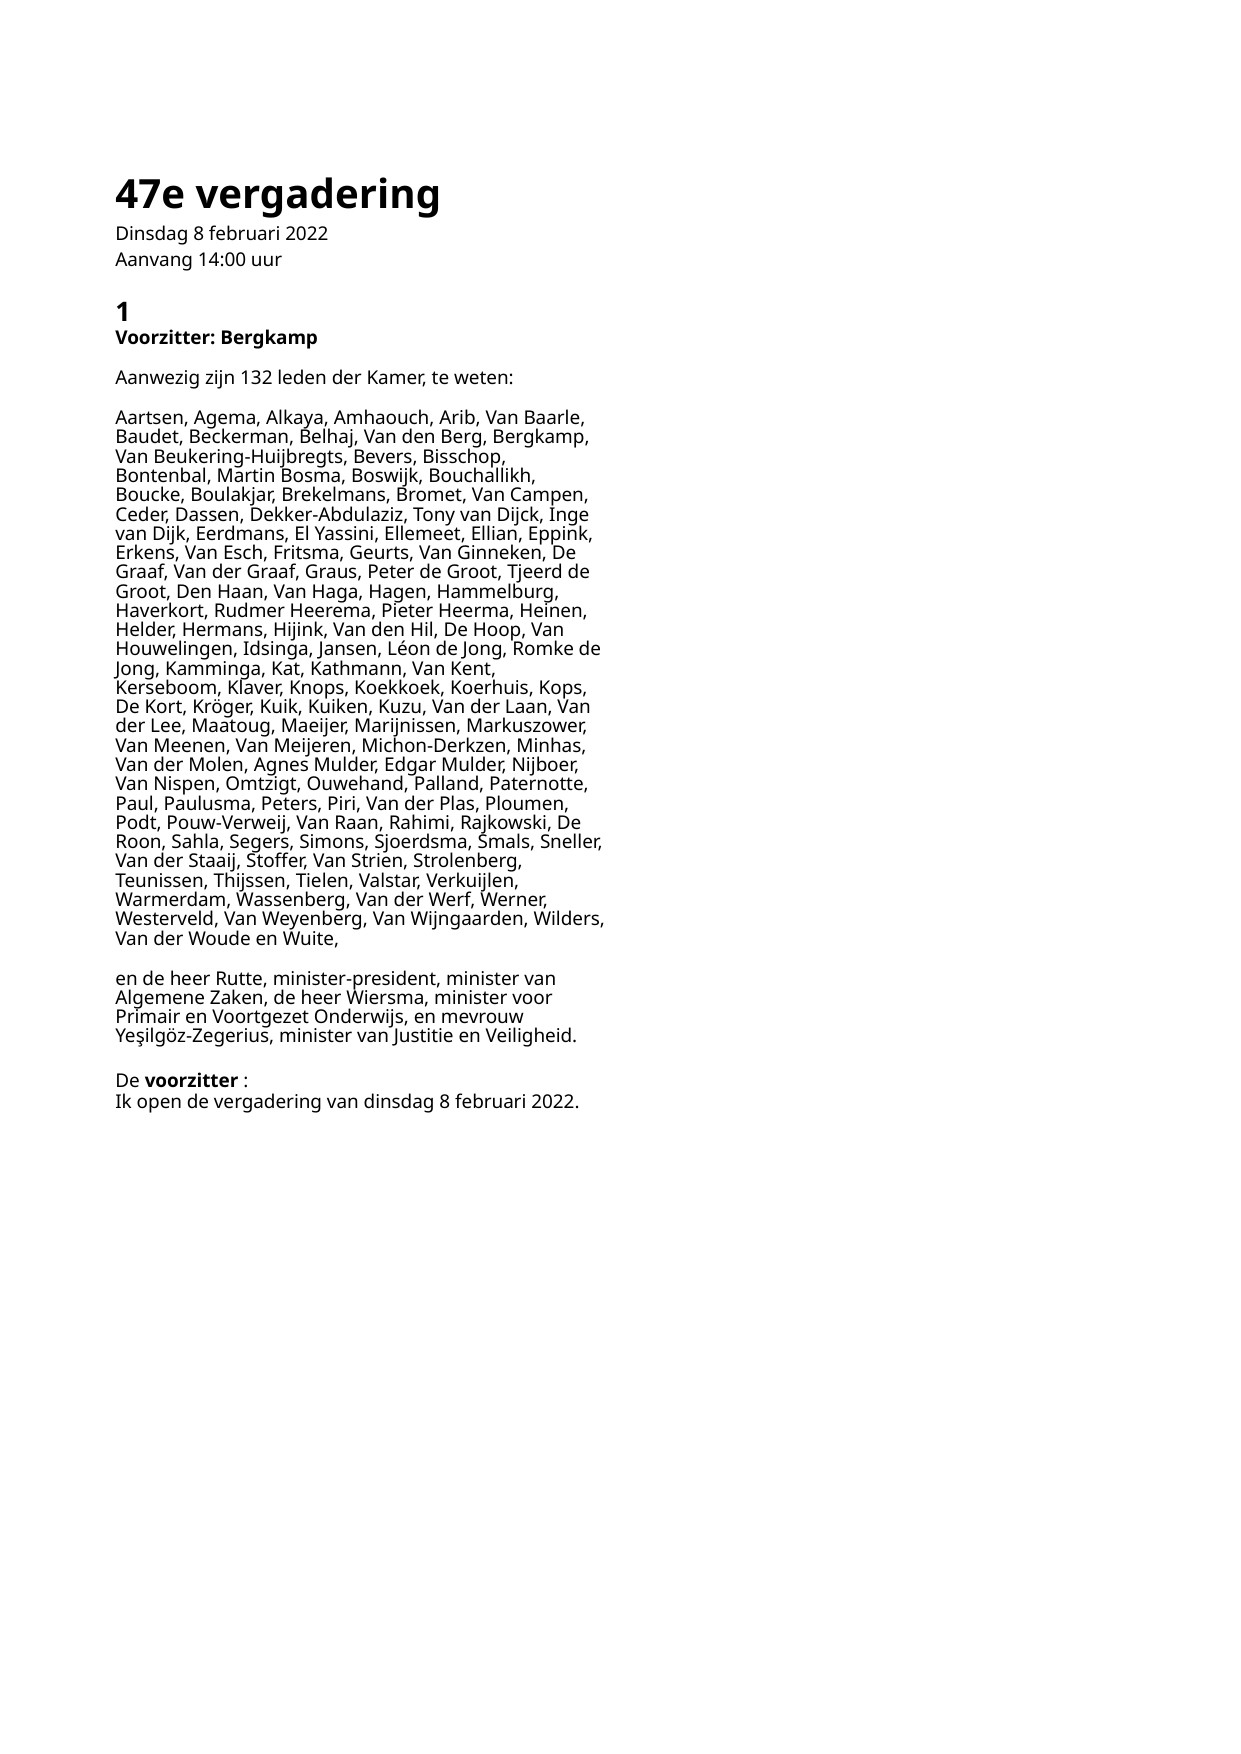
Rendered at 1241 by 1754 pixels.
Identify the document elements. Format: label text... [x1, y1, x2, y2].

text Aanvang 14:00 uur [115, 246, 605, 272]
text Dinsdag 8 februari 2022 [115, 220, 605, 246]
text en de heer Rutte, minister-president, minister van Algemene Zaken, de heer Wiersma, minister voor Primair en Voortgezet Onderwijs, en mevrouw Yeşilgöz-Zegerius, minister van Justitie en Veiligheid. [115, 969, 605, 1047]
text 47e vergadering [115, 165, 605, 220]
text Voorzitter: Bergkamp [115, 329, 605, 348]
text De voorzitter : [115, 1067, 605, 1093]
text Aanwezig zijn 132 leden der Kamer, te weten: [115, 369, 605, 388]
text Ik open de vergadering van dinsdag 8 februari 2022. [115, 1093, 605, 1112]
text Aartsen, Agema, Alkaya, Amhaouch, Arib, Van Baarle, Baudet, Beckerman, Belhaj, Van den Berg, Bergkamp, Van Beukering-Huijbregts, Bevers, Bisschop, Bontenbal, Martin Bosma, Boswijk, Bouchallikh, Boucke, Boulakjar, Brekelmans, Bromet, Van Campen, Ceder, Dassen, Dekker-Abdulaziz, Tony van Dijck, Inge van Dijk, Eerdmans, El Yassini, Ellemeet, Ellian, Eppink, Erkens, Van Esch, Fritsma, Geurts, Van Ginneken, De Graaf, Van der Graaf, Graus, Peter de Groot, Tjeerd de Groot, Den Haan, Van Haga, Hagen, Hammelburg, Haverkort, Rudmer Heerema, Pieter Heerma, Heinen, Helder, Hermans, Hijink, Van den Hil, De Hoop, Van Houwelingen, Idsinga, Jansen, Léon de Jong, Romke de Jong, Kamminga, Kat, Kathmann, Van Kent, Kerseboom, Klaver, Knops, Koekkoek, Koerhuis, Kops, De Kort, Kröger, Kuik, Kuiken, Kuzu, Van der Laan, Van der Lee, Maatoug, Maeijer, Marijnissen, Markuszower, Van Meenen, Van Meijeren, Michon-Derkzen, Minhas, Van der Molen, Agnes Mulder, Edgar Mulder, Nijboer, Van Nispen, Omtzigt, Ouwehand, Palland, Paternotte, Paul, Paulusma, Peters, Piri, Van der Plas, Ploumen, Podt, Pouw-Verweij, Van Raan, Rahimi, Rajkowski, De Roon, Sahla, Segers, Simons, Sjoerdsma, Smals, Sneller, Van der Staaij, Stoffer, Van Strien, Strolenberg, Teunissen, Thijssen, Tielen, Valstar, Verkuijlen, Warmerdam, Wassenberg, Van der Werf, Werner, Westerveld, Van Weyenberg, Van Wijngaarden, Wilders, Van der Woude en Wuite, [115, 409, 605, 949]
text 1 [115, 292, 605, 329]
